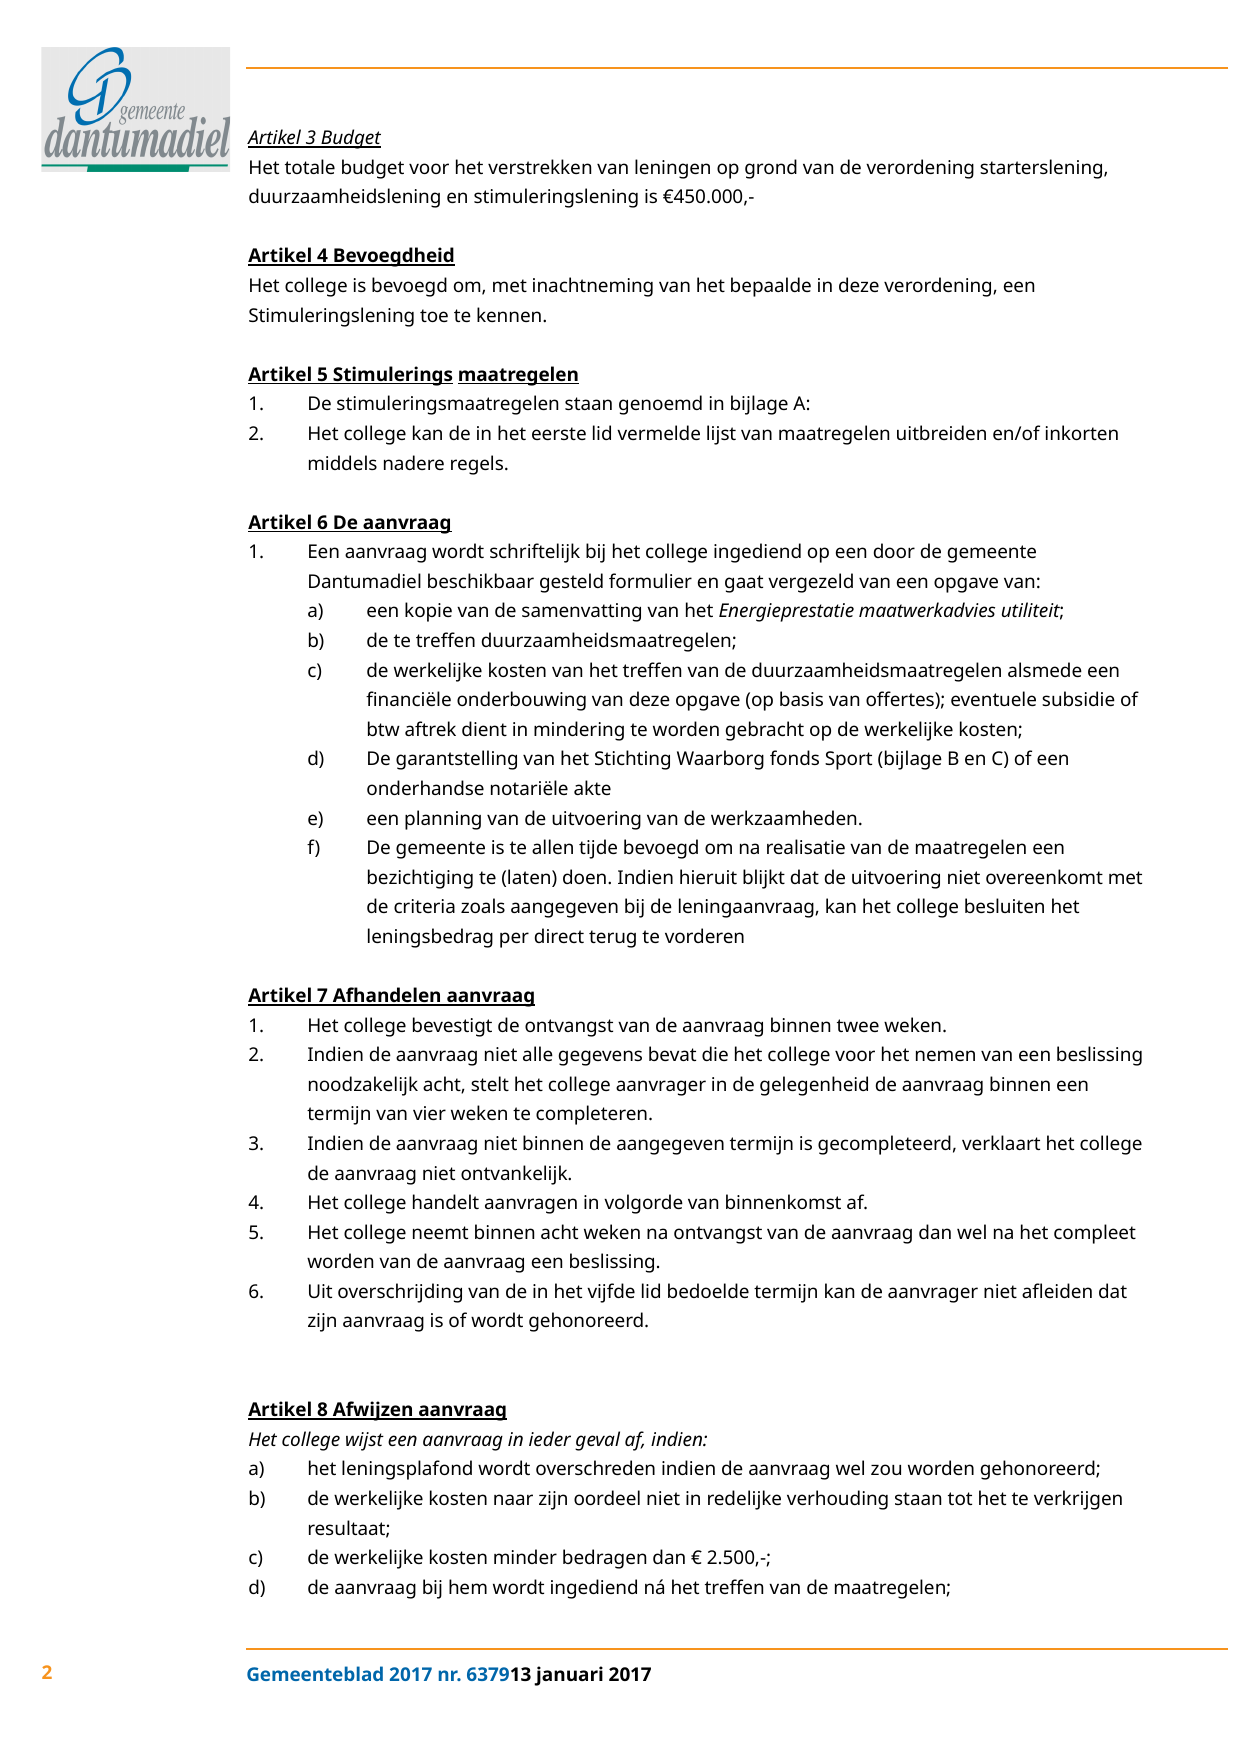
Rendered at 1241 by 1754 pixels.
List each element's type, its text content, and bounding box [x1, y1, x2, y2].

list Het college handelt aanvragen in volgorde van binnenkomst af. [248, 1189, 1152, 1215]
text Artikel 5 Stimulerings maatregelen [248, 361, 1152, 387]
list Het college bevestigt de ontvangst van de aanvraag binnen twee weken. [248, 1012, 1152, 1038]
list de werkelijke kosten naar zijn oordeel niet in redelijke verhouding staan tot het te verkrijgen resultaat; [248, 1485, 1152, 1541]
picture [41, 47, 231, 172]
list De gemeente is te allen tijde bevoegd om na realisatie van de maatregelen een bezichtiging te (laten) doen. Indien hieruit blijkt dat de uitvoering niet overeenkomt met de criteria zoals aangegeven bij de leningaanvraag, kan het college besluiten het leningsbedrag per direct terug te vorderen [307, 834, 1152, 949]
list Indien de aanvraag niet alle gegevens bevat die het college voor het nemen van een beslissing noodzakelijk acht, stelt het college aanvrager in de gelegenheid de aanvraag binnen een termijn van vier weken te completeren. [248, 1041, 1152, 1126]
text Het college wijst een aanvraag in ieder geval af, indien: [248, 1426, 1152, 1452]
text Artikel 8 Afwijzen aanvraag [248, 1396, 1152, 1422]
list de aanvraag bij hem wordt ingediend ná het treffen van de maatregelen; [248, 1574, 1152, 1600]
list het leningsplafond wordt overschreden indien de aanvraag wel zou worden gehonoreerd; [248, 1456, 1152, 1481]
list Het college neemt binnen acht weken na ontvangst van de aanvraag dan wel na het compleet worden van de aanvraag een beslissing. [248, 1219, 1152, 1274]
text Artikel 4 Bevoegdheid [248, 243, 1152, 268]
list Een aanvraag wordt schriftelijk bij het college ingediend op een door de gemeente Dantumadiel beschikbaar gesteld formulier en gaat vergezeld van een opgave van: [248, 538, 1152, 594]
list Uit overschrijding van de in het vijfde lid bedoelde termijn kan de aanvrager niet afleiden dat zijn aanvraag is of wordt gehonoreerd. [248, 1278, 1152, 1333]
text Artikel 7 Afhandelen aanvraag [248, 982, 1152, 1008]
list de te treffen duurzaamheidsmaatregelen; [307, 627, 1152, 653]
text Het college is bevoegd om, met inachtneming van het bepaalde in deze verordening, een Stimuleringslening toe te kennen. [248, 272, 1152, 328]
list De stimuleringsmaatregelen staan genoemd in bijlage A: [248, 391, 1152, 416]
list Het college kan de in het eerste lid vermelde lijst van maatregelen uitbreiden en/of inkorten middels nadere regels. [248, 420, 1152, 476]
list de werkelijke kosten van het treffen van de duurzaamheidsmaatregelen alsmede een financiële onderbouwing van deze opgave (op basis van offertes); eventuele subsidie of btw aftrek dient in mindering te worden gebracht op de werkelijke kosten; [307, 657, 1152, 742]
list Indien de aanvraag niet binnen de aangegeven termijn is gecompleteerd, verklaart het college de aanvraag niet ontvankelijk. [248, 1130, 1152, 1186]
list een kopie van de samenvatting van het Energieprestatie maatwerkadvies utiliteit; [307, 598, 1152, 623]
list een planning van de uitvoering van de werkzaamheden. [307, 805, 1152, 831]
text Artikel 6 De aanvraag [248, 509, 1152, 535]
list De garantstelling van het Stichting Waarborg fonds Sport (bijlage B en C) of een onderhandse notariële akte [307, 746, 1152, 801]
text Artikel 3 Budget [248, 124, 1152, 150]
text Het totale budget voor het verstrekken van leningen op grond van de verordening starterslening, duurzaamheidslening en stimuleringslening is €450.000,- [248, 154, 1152, 209]
list de werkelijke kosten minder bedragen dan € 2.500,-; [248, 1544, 1152, 1570]
